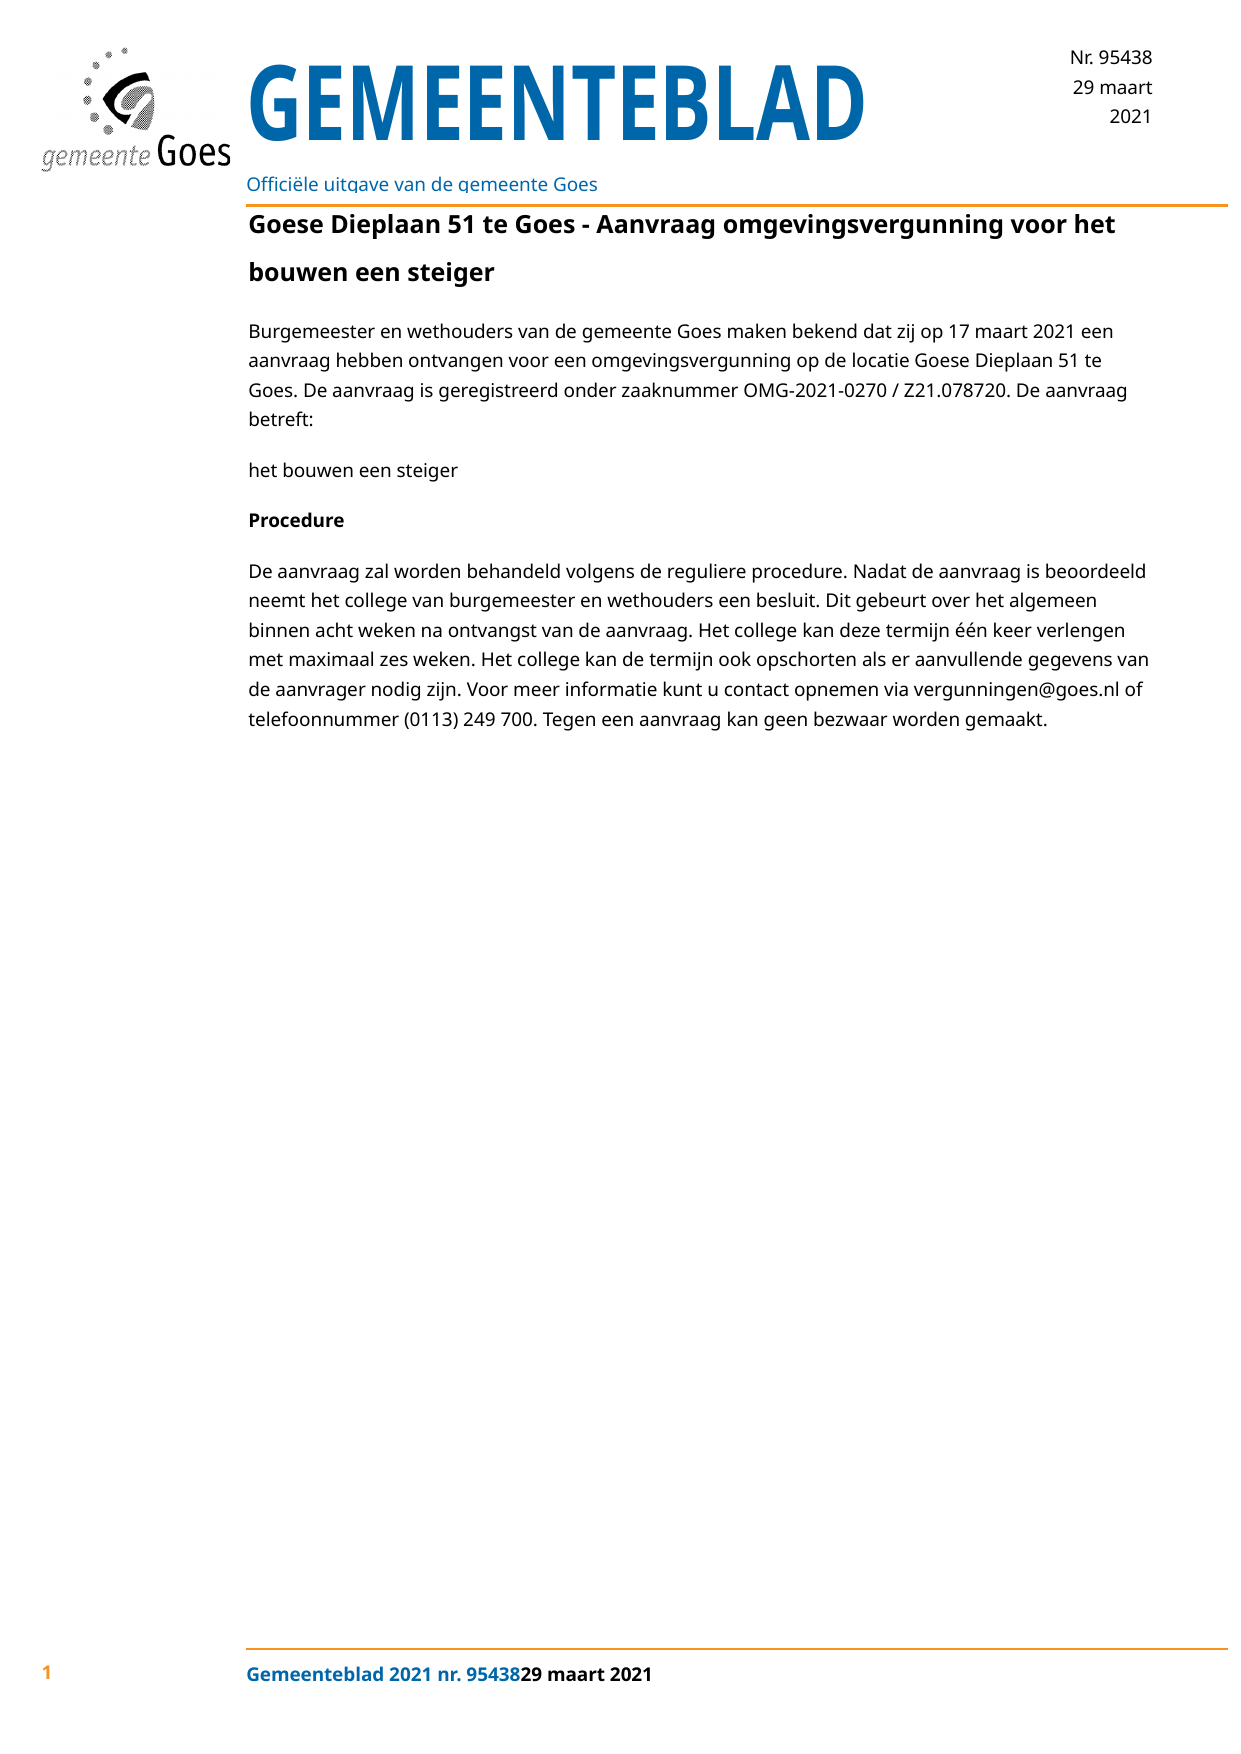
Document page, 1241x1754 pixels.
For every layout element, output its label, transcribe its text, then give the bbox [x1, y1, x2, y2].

picture [41, 47, 231, 172]
text Goese Dieplaan 51 te Goes - Aanvraag omgevingsvergunning voor het bouwen een steiger [248, 207, 1152, 288]
text Burgemeester en wethouders van de gemeente Goes maken bekend dat zij op 17 maart 2021 een aanvraag hebben ontvangen voor een omgevingsvergunning op de locatie Goese Dieplaan 51 te Goes. De aanvraag is geregistreerd onder zaaknummer OMG-2021-0270 / Z21.078720. De aanvraag betreft: [248, 318, 1152, 432]
text het bouwen een steiger [248, 457, 1152, 483]
text De aanvraag zal worden behandeld volgens de reguliere procedure. Nadat de aanvraag is beoordeeld neemt het college van burgemeester en wethouders een besluit. Dit gebeurt over het algemeen binnen acht weken na ontvangst van de aanvraag. Het college kan deze termijn één keer verlengen met maximaal zes weken. Het college kan de termijn ook opschorten als er aanvullende gegevens van de aanvrager nodig zijn. Voor meer informatie kunt u contact opnemen via vergunningen@goes.nl of telefoonnummer (0113) 249 700. Tegen een aanvraag kan geen bezwaar worden gemaakt. [248, 558, 1152, 732]
text Procedure [248, 507, 1152, 533]
